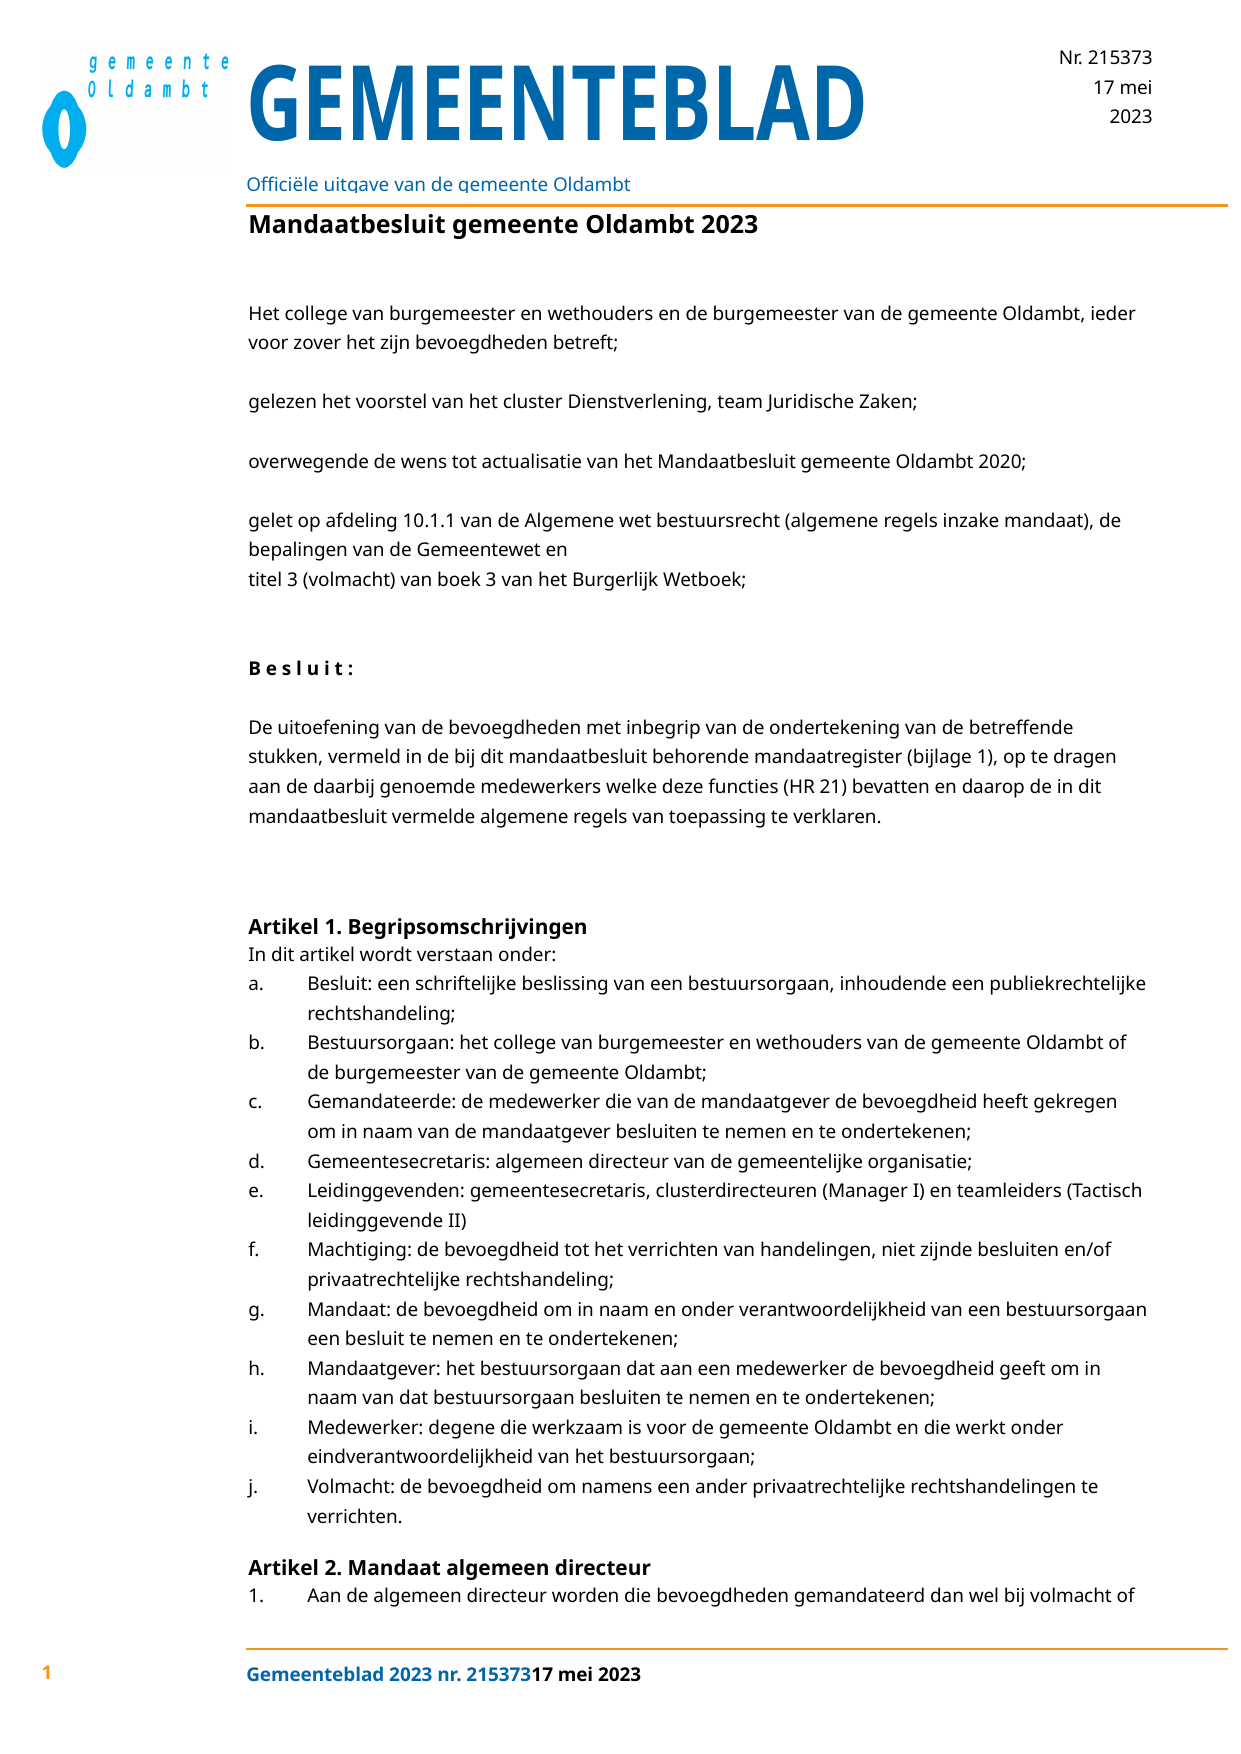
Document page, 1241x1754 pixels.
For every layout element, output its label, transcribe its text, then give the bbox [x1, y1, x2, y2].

text B e s l u i t : [248, 655, 1152, 681]
picture [41, 47, 231, 172]
text Mandaatbesluit gemeente Oldambt 2023 [248, 207, 1152, 241]
text gelezen het voorstel van het cluster Dienstverlening, team Juridische Zaken; [248, 389, 1152, 414]
text titel 3 (volmacht) van boek 3 van het Burgerlijk Wetboek; [248, 566, 1152, 592]
text Het college van burgemeester en wethouders en de burgemeester van de gemeente Oldambt, ieder voor zover het zijn bevoegdheden betreft; [248, 300, 1152, 355]
list Medewerker: degene die werkzaam is voor de gemeente Oldambt en die werkt onder eindverantwoordelijkheid van het bestuursorgaan; [248, 1414, 1152, 1469]
list Gemeentesecretaris: algemeen directeur van de gemeentelijke organisatie; [248, 1148, 1152, 1174]
text gelet op afdeling 10.1.1 van de Algemene wet bestuursrecht (algemene regels inzake mandaat), de bepalingen van de Gemeentewet en [248, 507, 1152, 562]
text Artikel 1. Begripsomschrijvingen [248, 912, 1152, 941]
list Leidinggevenden: gemeentesecretaris, clusterdirecteuren (Manager I) en teamleiders (Tactisch leidinggevende II) [248, 1177, 1152, 1233]
list Machtiging: de bevoegdheid tot het verrichten van handelingen, niet zijnde besluiten en/of privaatrechtelijke rechtshandeling; [248, 1237, 1152, 1292]
list Volmacht: de bevoegdheid om namens een ander privaatrechtelijke rechtshandelingen te verrichten. [248, 1473, 1152, 1529]
list Besluit: een schriftelijke beslissing van een bestuursorgaan, inhoudende een publiekrechtelijke rechtshandeling; [248, 970, 1152, 1026]
list Mandaatgever: het bestuursorgaan dat aan een medewerker de bevoegdheid geeft om in naam van dat bestuursorgaan besluiten te nemen en te ondertekenen; [248, 1355, 1152, 1410]
text Artikel 2. Mandaat algemeen directeur [248, 1553, 1152, 1582]
text In dit artikel wordt verstaan onder: [248, 941, 1152, 967]
text overwegende de wens tot actualisatie van het Mandaatbesluit gemeente Oldambt 2020; [248, 448, 1152, 473]
list Gemandateerde: de medewerker die van de mandaatgever de bevoegdheid heeft gekregen om in naam van de mandaatgever besluiten te nemen en te ondertekenen; [248, 1089, 1152, 1144]
list Aan de algemeen directeur worden die bevoegdheden gemandateerd dan wel bij volmacht of [248, 1582, 1152, 1607]
list Mandaat: de bevoegdheid om in naam en onder verantwoordelijkheid van een bestuursorgaan een besluit te nemen en te ondertekenen; [248, 1296, 1152, 1351]
list Bestuursorgaan: het college van burgemeester en wethouders van de gemeente Oldambt of de burgemeester van de gemeente Oldambt; [248, 1029, 1152, 1085]
text De uitoefening van de bevoegdheden met inbegrip van de ondertekening van de betreffende stukken, vermeld in de bij dit mandaatbesluit behorende mandaatregister (bijlage 1), op te dragen aan de daarbij genoemde medewerkers welke deze functies (HR 21) bevatten en daarop de in dit mandaatbesluit vermelde algemene regels van toepassing te verklaren. [248, 714, 1152, 828]
